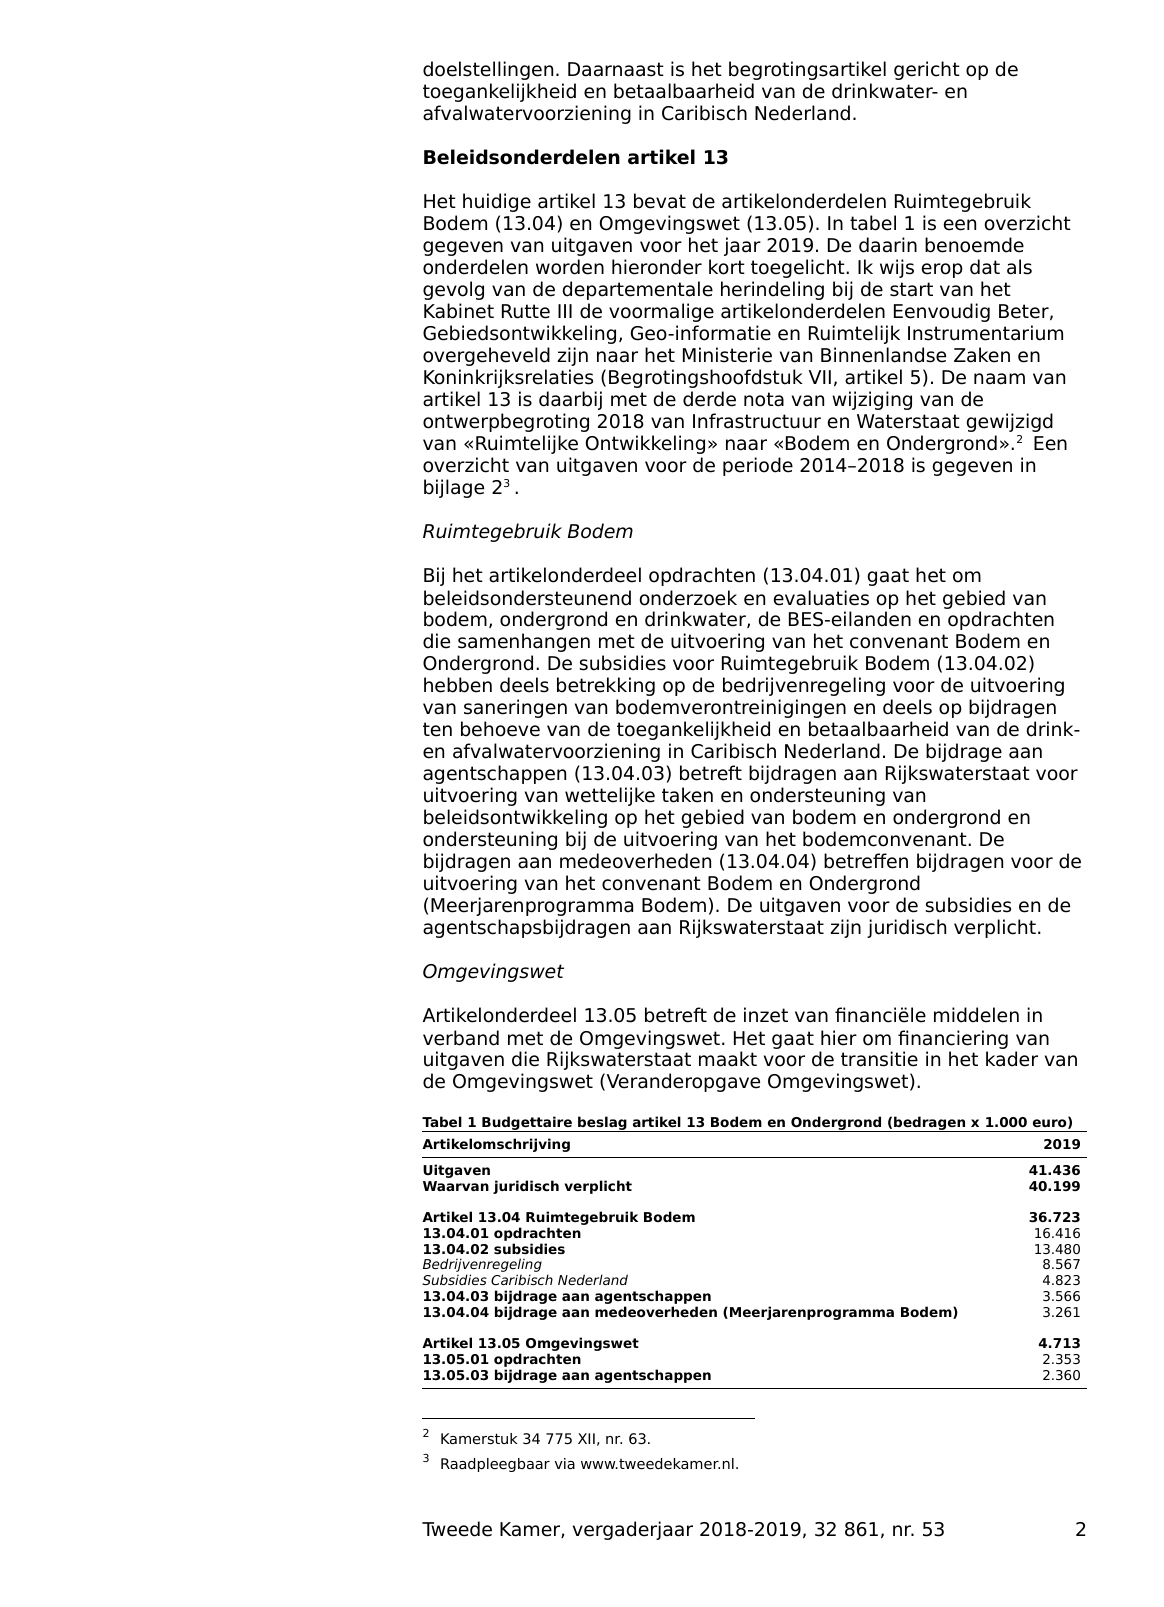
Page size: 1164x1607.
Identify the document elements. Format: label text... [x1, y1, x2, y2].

table_cell 41.436 [998, 1158, 1087, 1178]
table_header Tabel 1 Budgettaire beslag artikel 13 Bodem en Ondergrond (bedragen x 1.000 euro) [422, 1115, 1087, 1131]
table_cell 13.04.01 opdrachten [422, 1226, 998, 1241]
table_cell [998, 1320, 1087, 1336]
table_cell Artikelomschrijving [422, 1132, 998, 1157]
table_cell Uitgaven [422, 1158, 998, 1178]
table_cell 2.353 [998, 1352, 1087, 1367]
table_cell 13.05.03 bijdrage aan agentschappen [422, 1367, 998, 1388]
table_cell [998, 1194, 1087, 1210]
text doelstellingen. Daarnaast is het begrotingsartikel gericht op de toegankelijkheid en betaalbaarheid van de drinkwater- en afvalwatervoorziening in Caribisch Nederland. [422, 59, 1087, 125]
text Het huidige artikel 13 bevat de artikelonderdelen Ruimtegebruik Bodem (13.04) en Omgevingswet (13.05). In tabel 1 is een overzicht gegeven van uitgaven voor het jaar 2019. De daarin benoemde onderdelen worden hieronder kort toegelicht. Ik wijs erop dat als gevolg van de departementale herindeling bij de start van het Kabinet Rutte III de voormalige artikelonderdelen Eenvoudig Beter, Gebiedsontwikkeling, Geo-informatie en Ruimtelijk Instrumentarium overgeheveld zijn naar het Ministerie van Binnenlandse Zaken en Koninkrijksrelaties (Begrotingshoofdstuk VII, artikel 5). De naam van artikel 13 is daarbij met de derde nota van wijziging van de ontwerpbegroting 2018 van Infrastructuur en Waterstaat gewijzigd van «Ruimtelijke Ontwikkeling» naar «Bodem en Ondergrond». Een overzicht van uitgaven voor de periode 2014–2018 is gegeven in bijlage 2. [422, 191, 1087, 499]
table_cell Artikel 13.04 Ruimtegebruik Bodem [422, 1210, 998, 1226]
table_cell 4.823 [998, 1273, 1087, 1289]
subtitle Omgevingswet [422, 961, 1087, 983]
table_cell 3.261 [998, 1304, 1087, 1320]
text Kamerstuk 34 775 XII, nr. 63. [422, 1427, 1087, 1449]
text Raadpleegbaar via www.tweedekamer.nl. [422, 1452, 1087, 1474]
table_cell [422, 1194, 998, 1210]
table_cell Artikel 13.05 Omgevingswet [422, 1336, 998, 1352]
table_cell Bedrijvenregeling [422, 1257, 998, 1273]
table_cell 36.723 [998, 1210, 1087, 1226]
subtitle Ruimtegebruik Bodem [422, 521, 1087, 543]
table_cell 13.04.04 bijdrage aan medeoverheden (Meerjarenprogramma Bodem) [422, 1304, 998, 1320]
table_cell 4.713 [998, 1336, 1087, 1352]
text Artikelonderdeel 13.05 betreft de inzet van financiële middelen in verband met de Omgevingswet. Het gaat hier om financiering van uitgaven die Rijkswaterstaat maakt voor de transitie in het kader van de Omgevingswet (Veranderopgave Omgevingswet). [422, 1005, 1087, 1093]
table_cell 13.05.01 opdrachten [422, 1352, 998, 1367]
table_cell 3.566 [998, 1289, 1087, 1304]
table_cell 13.04.02 subsidies [422, 1241, 998, 1257]
table_cell 2.360 [998, 1367, 1087, 1388]
table_cell Subsidies Caribisch Nederland [422, 1273, 998, 1289]
table_cell 2019 [998, 1132, 1087, 1157]
table_cell [422, 1320, 998, 1336]
table_cell 13.480 [998, 1241, 1087, 1257]
table_cell 16.416 [998, 1226, 1087, 1241]
table_cell 8.567 [998, 1257, 1087, 1273]
text Bij het artikelonderdeel opdrachten (13.04.01) gaat het om beleidsondersteunend onderzoek en evaluaties op het gebied van bodem, ondergrond en drinkwater, de BES-eilanden en opdrachten die samenhangen met de uitvoering van het convenant Bodem en Ondergrond. De subsidies voor Ruimtegebruik Bodem (13.04.02) hebben deels betrekking op de bedrijvenregeling voor de uitvoering van saneringen van bodemverontreinigingen en deels op bijdragen ten behoeve van de toegankelijkheid en betaalbaarheid van de drink- en afvalwatervoorziening in Caribisch Nederland. De bijdrage aan agentschappen (13.04.03) betreft bijdragen aan Rijkswaterstaat voor uitvoering van wettelijke taken en ondersteuning van beleidsontwikkeling op het gebied van bodem en ondergrond en ondersteuning bij de uitvoering van het bodemconvenant. De bijdragen aan medeoverheden (13.04.04) betreffen bijdragen voor de uitvoering van het convenant Bodem en Ondergrond (Meerjarenprogramma Bodem). De uitgaven voor de subsidies en de agentschapsbijdragen aan Rijkswaterstaat zijn juridisch verplicht. [422, 565, 1087, 939]
table_cell 40.199 [998, 1179, 1087, 1194]
table_cell 13.04.03 bijdrage aan agentschappen [422, 1289, 998, 1304]
subtitle Beleidsonderdelen artikel 13 [422, 147, 1087, 169]
table_cell Waarvan juridisch verplicht [422, 1179, 998, 1194]
